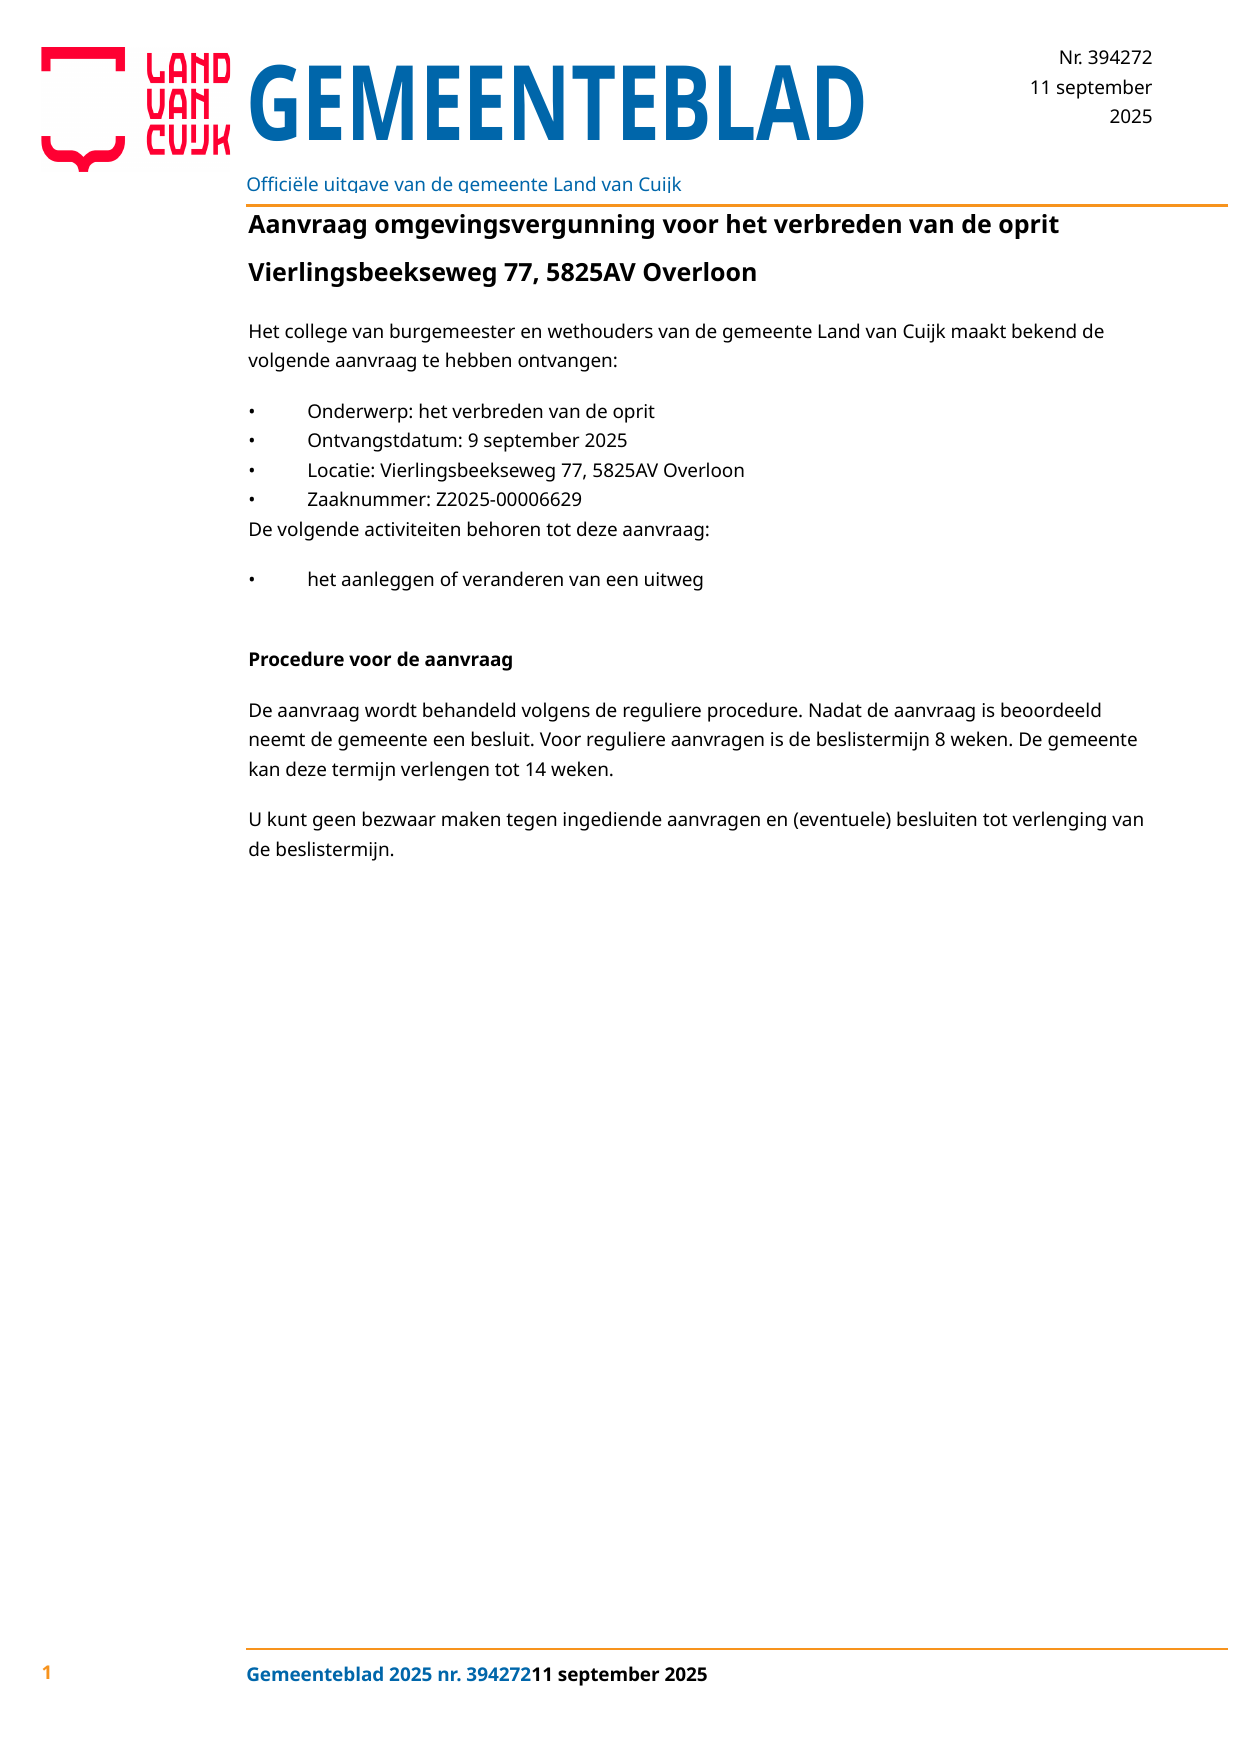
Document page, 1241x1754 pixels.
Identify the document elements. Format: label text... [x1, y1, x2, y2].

list Onderwerp: het verbreden van de oprit [248, 398, 1152, 424]
text De volgende activiteiten behoren tot deze aanvraag: [248, 516, 1152, 542]
picture [41, 47, 231, 172]
list Locatie: Vierlingsbeekseweg 77, 5825AV Overloon [248, 457, 1152, 483]
text Het college van burgemeester en wethouders van de gemeente Land van Cuijk maakt bekend de volgende aanvraag te hebben ontvangen: [248, 318, 1152, 373]
list het aanleggen of veranderen van een uitweg [248, 567, 1152, 592]
text Procedure voor de aanvraag [248, 647, 1152, 672]
text De aanvraag wordt behandeld volgens de reguliere procedure. Nadat de aanvraag is beoordeeld neemt de gemeente een besluit. Voor reguliere aanvragen is de beslistermijn 8 weken. De gemeente kan deze termijn verlengen tot 14 weken. [248, 697, 1152, 782]
text Aanvraag omgevingsvergunning voor het verbreden van de oprit Vierlingsbeekseweg 77, 5825AV Overloon [248, 207, 1152, 288]
list Zaaknummer: Z2025-00006629 [248, 487, 1152, 512]
list Ontvangstdatum: 9 september 2025 [248, 427, 1152, 453]
text U kunt geen bezwaar maken tegen ingediende aanvragen en (eventuele) besluiten tot verlenging van de beslistermijn. [248, 807, 1152, 862]
